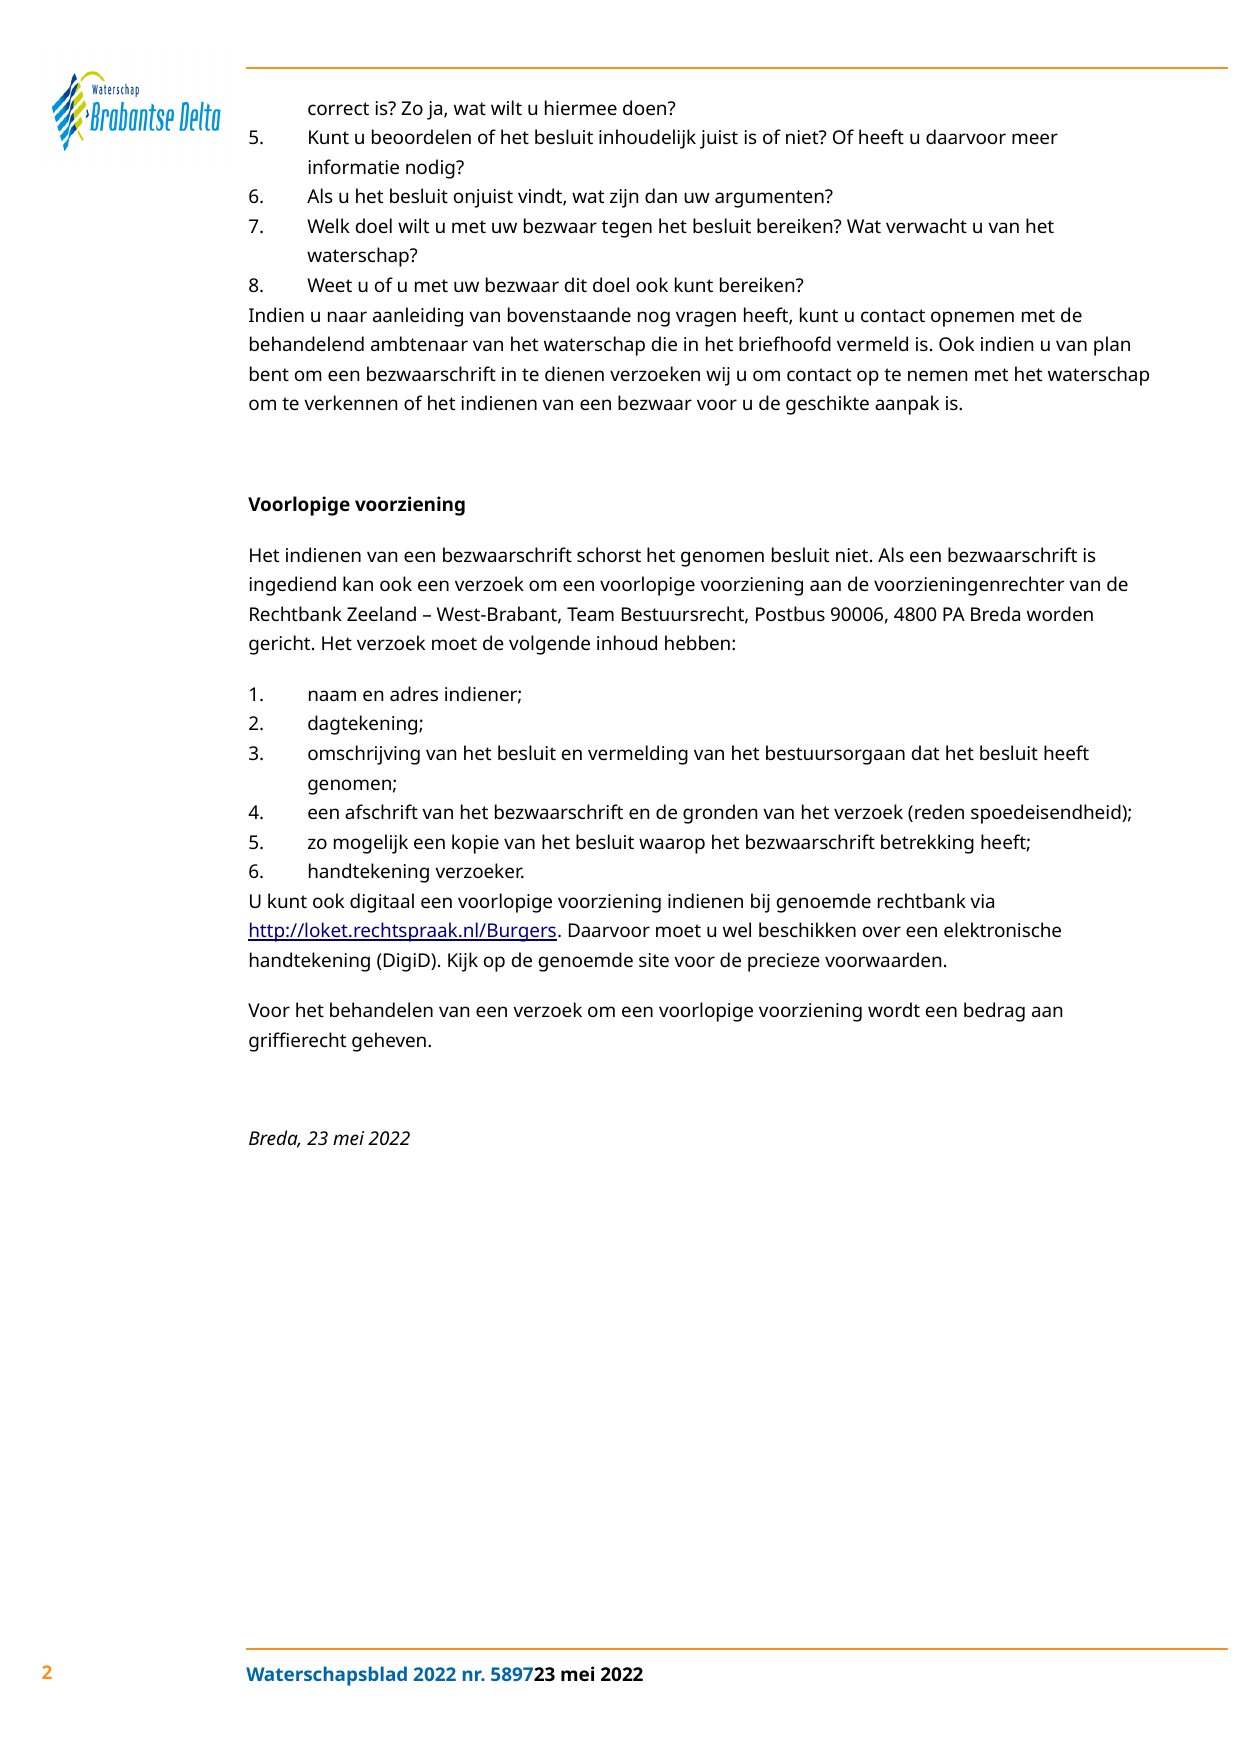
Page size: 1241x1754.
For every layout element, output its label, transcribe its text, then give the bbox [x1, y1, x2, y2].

text Het indienen van een bezwaarschrift schorst het genomen besluit niet. Als een bezwaarschrift is ingediend kan ook een verzoek om een voorlopige voorziening aan de voorzieningenrechter van de Rechtbank Zeeland – West-Brabant, Team Bestuursrecht, Postbus 90006, 4800 PA Breda worden gericht. Het verzoek moet de volgende inhoud hebben: [248, 542, 1152, 656]
text U kunt ook digitaal een voorlopige voorziening indienen bij genoemde rechtbank via http://loket.rechtspraak.nl/Burgers. Daarvoor moet u wel beschikken over een elektronische handtekening (DigiD). Kijk op de genoemde site voor de precieze voorwaarden. [248, 888, 1152, 973]
list Als u het besluit onjuist vindt, wat zijn dan uw argumenten? [248, 183, 1152, 209]
list Welk doel wilt u met uw bezwaar tegen het besluit bereiken? Wat verwacht u van het waterschap? [248, 213, 1152, 268]
text Breda, 23 mei 2022 [248, 1126, 1152, 1151]
text Voor het behandelen van een verzoek om een voorlopige voorziening wordt een bedrag aan griffierecht geheven. [248, 998, 1152, 1053]
text Indien u naar aanleiding van bovenstaande nog vragen heeft, kunt u contact opnemen met de behandelend ambtenaar van het waterschap die in het briefhoofd vermeld is. Ook indien u van plan bent om een bezwaarschrift in te dienen verzoeken wij u om contact op te nemen met het waterschap om te verkennen of het indienen van een bezwaar voor u de geschikte aanpak is. [248, 302, 1152, 416]
list Weet u of u met uw bezwaar dit doel ook kunt bereiken? [248, 272, 1152, 298]
list Kunt u beoordelen of het besluit inhoudelijk juist is of niet? Of heeft u daarvoor meer informatie nodig? [248, 124, 1152, 180]
list zo mogelijk een kopie van het besluit waarop het bezwaarschrift betrekking heeft; [248, 829, 1152, 855]
list naam en adres indiener; [248, 681, 1152, 707]
picture [41, 47, 231, 172]
text Voorlopige voorziening [248, 491, 1152, 517]
list correct is? Zo ja, wat wilt u hiermee doen? [248, 95, 1152, 121]
list dagtekening; [248, 711, 1152, 736]
list handtekening verzoeker. [248, 858, 1152, 884]
list een afschrift van het bezwaarschrift en de gronden van het verzoek (reden spoedeisendheid); [248, 799, 1152, 825]
list omschrijving van het besluit en vermelding van het bestuursorgaan dat het besluit heeft genomen; [248, 740, 1152, 796]
